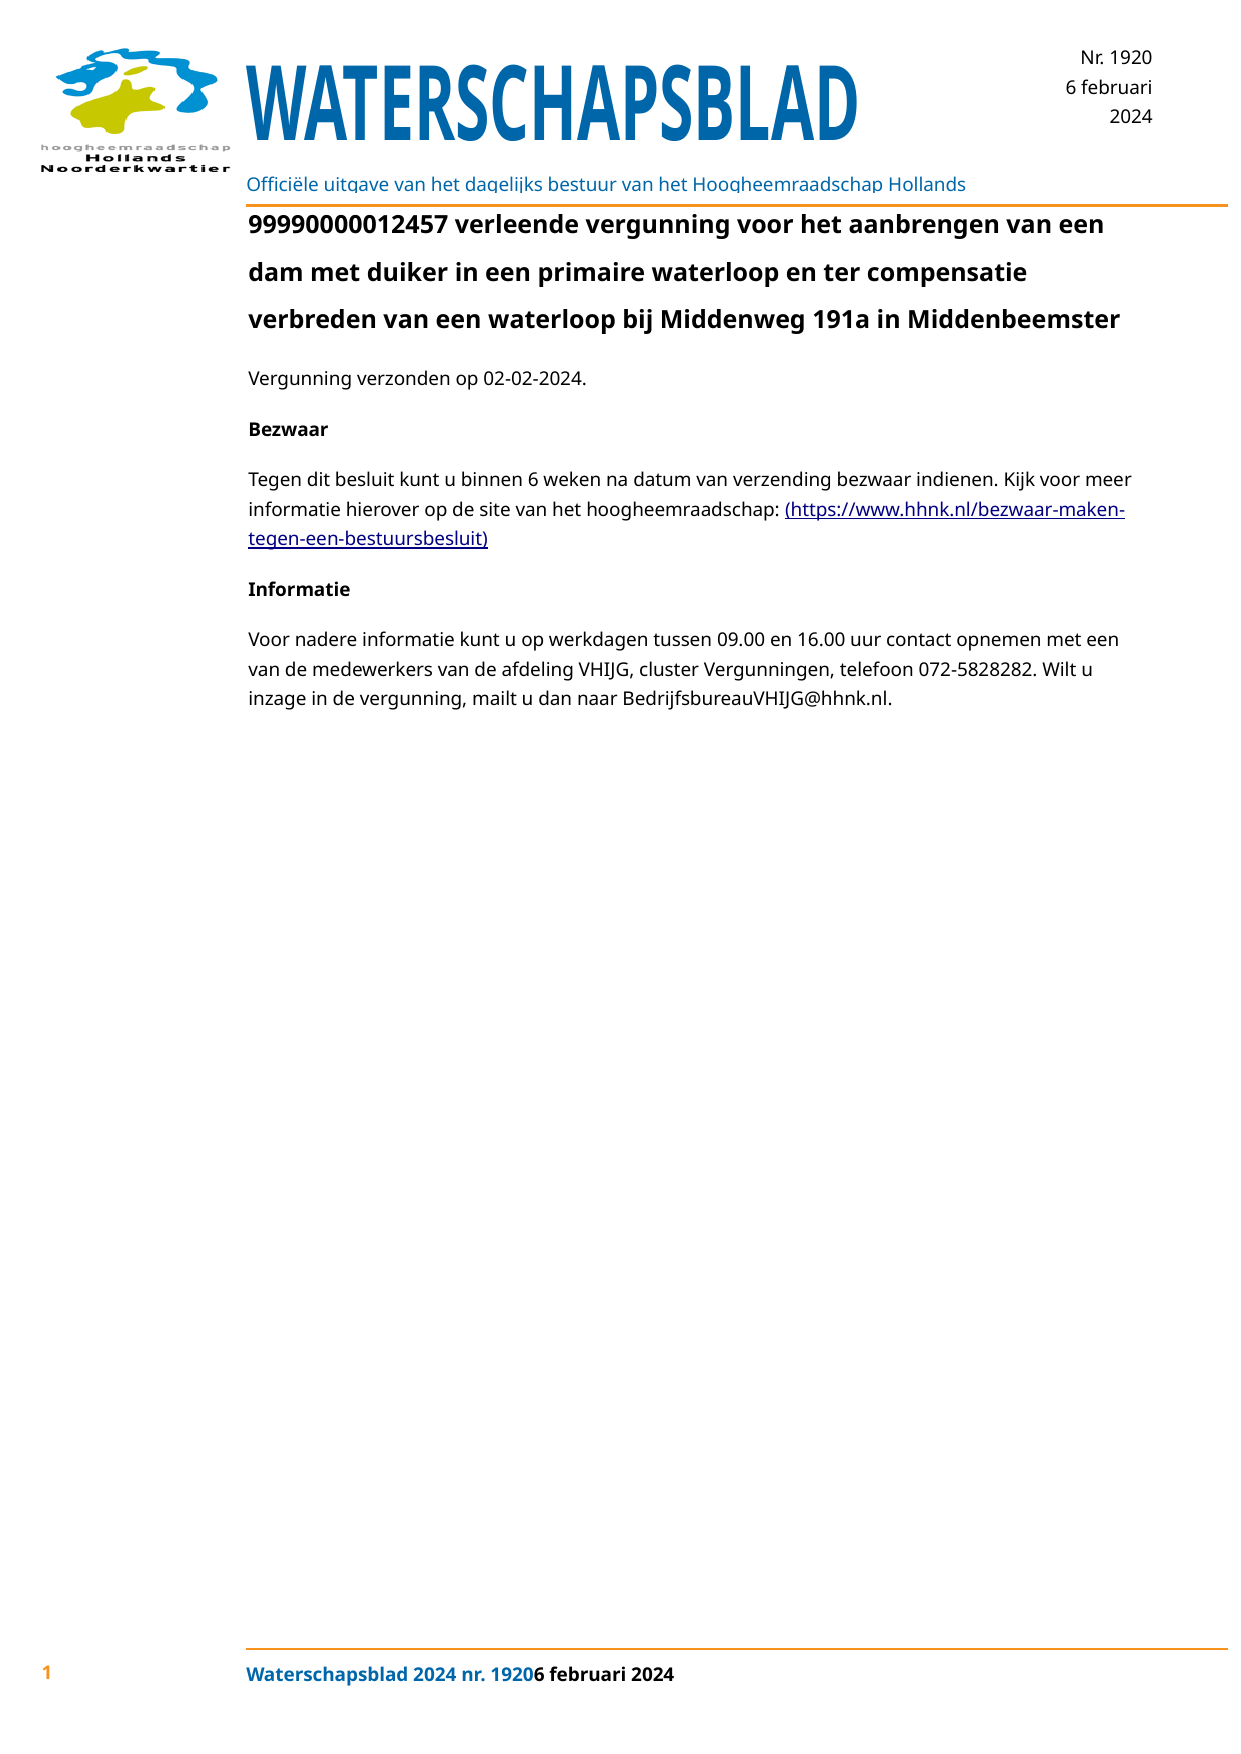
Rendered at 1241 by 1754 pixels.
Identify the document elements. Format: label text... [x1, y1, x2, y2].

text Informatie [248, 576, 1152, 602]
text Bezwaar [248, 416, 1152, 442]
text Tegen dit besluit kunt u binnen 6 weken na datum van verzending bezwaar indienen. Kijk voor meer informatie hierover op de site van het hoogheemraadschap: (https://www.hhnk.nl/bezwaar-maken-tegen-een-bestuursbesluit) [248, 466, 1152, 551]
text Vergunning verzonden op 02-02-2024. [248, 366, 1152, 391]
picture [41, 47, 231, 172]
text Voor nadere informatie kunt u op werkdagen tussen 09.00 en 16.00 uur contact opnemen met een van de medewerkers van de afdeling VHIJG, cluster Vergunningen, telefoon 072-5828282. Wilt u inzage in de vergunning, mailt u dan naar BedrijfsbureauVHIJG@hhnk.nl. [248, 626, 1152, 711]
text 99990000012457 verleende vergunning voor het aanbrengen van een dam met duiker in een primaire waterloop en ter compensatie verbreden van een waterloop bij Middenweg 191a in Middenbeemster [248, 207, 1152, 336]
